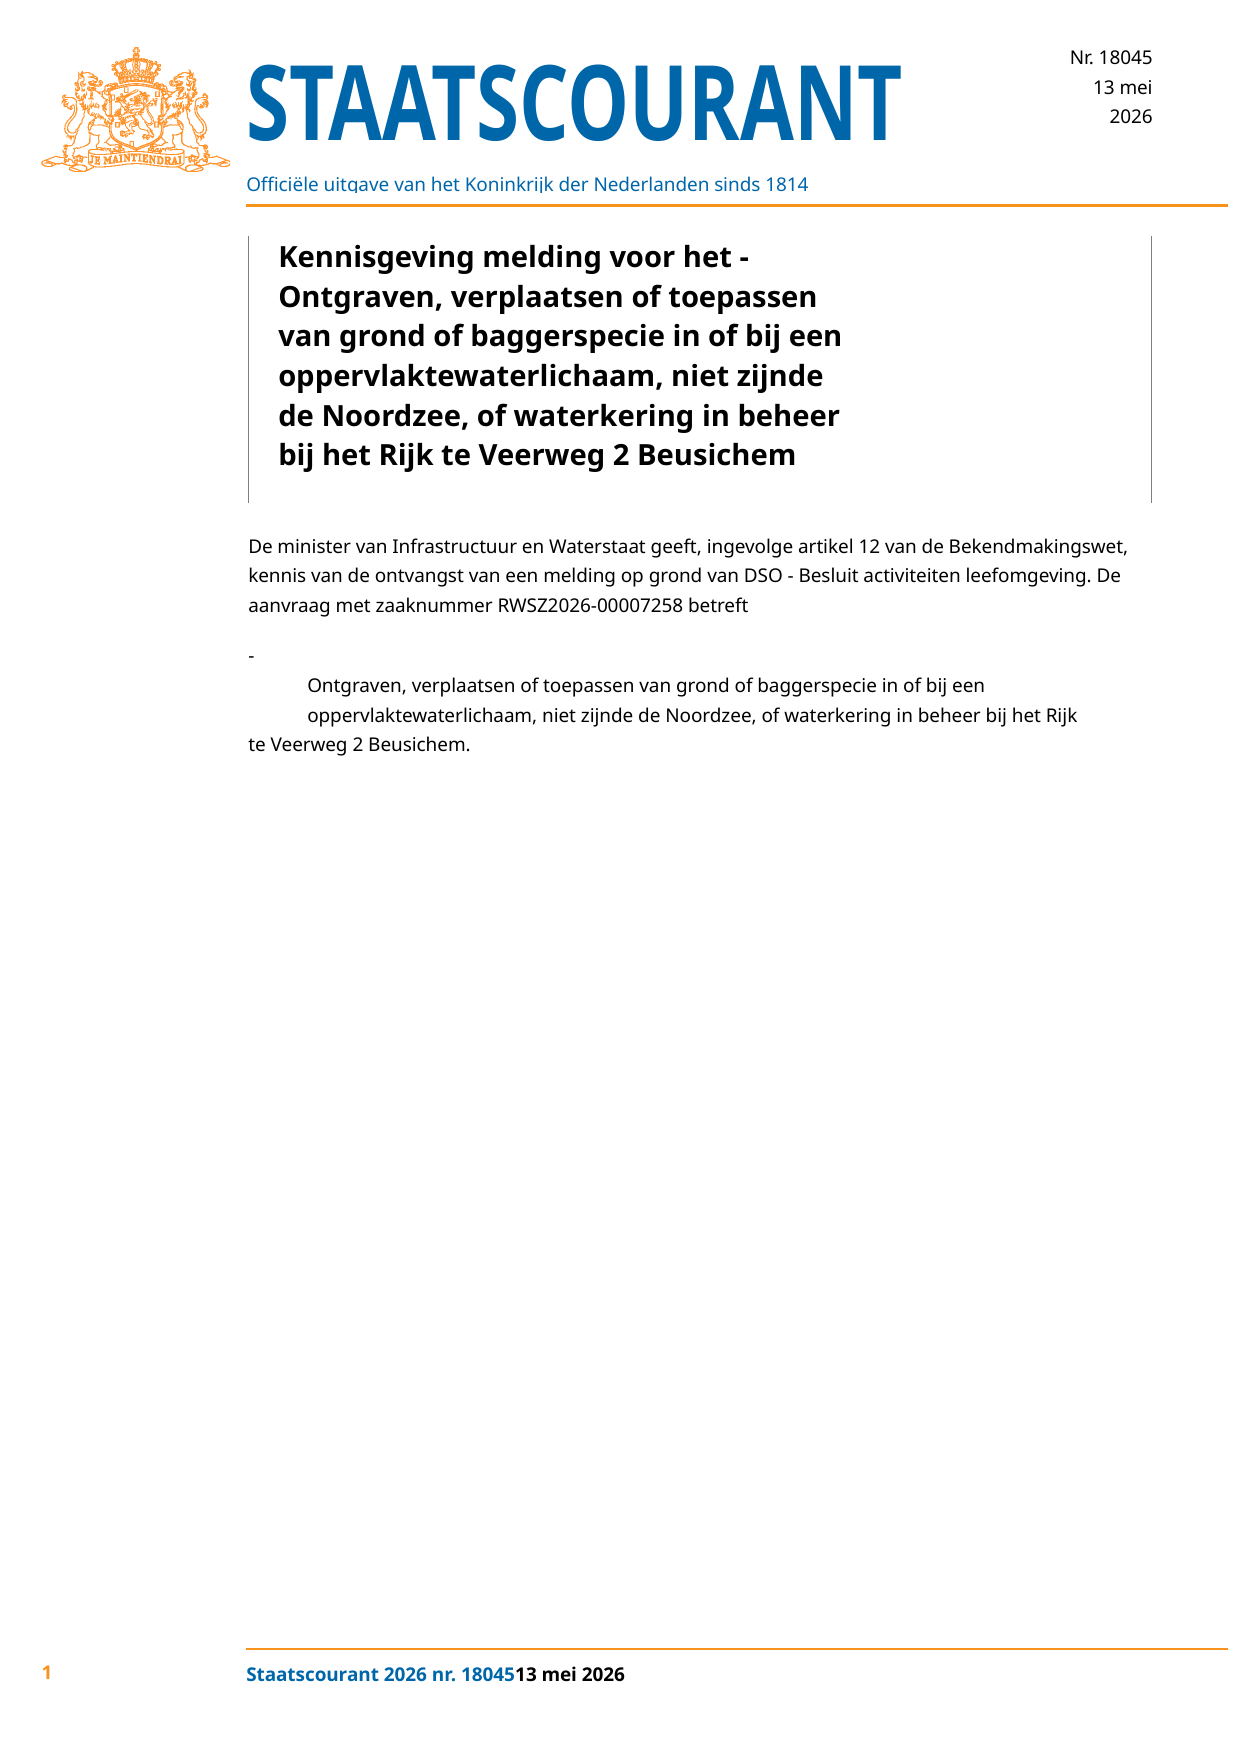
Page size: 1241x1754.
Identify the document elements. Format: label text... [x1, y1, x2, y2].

table_header [850, 414, 1151, 503]
list Ontgraven, verplaatsen of toepassen van grond of baggerspecie in of bij een oppervlaktewaterlichaam, niet zijnde de Noordzee, of waterkering in beheer bij het Rijk [248, 672, 1152, 727]
text te Veerweg 2 Beusichem. [248, 731, 1152, 757]
picture [912, 236, 1090, 414]
table_header Kennisgeving melding voor het -Ontgraven, verplaatsen of toepassen van grond of baggerspecie in of bij een oppervlaktewaterlichaam, niet zijnde de Noordzee, of waterkering in beheer bij het Rijk te Veerweg 2 Beusichem [249, 236, 850, 503]
table_header [1090, 236, 1151, 413]
table_header [850, 236, 912, 413]
picture [41, 47, 231, 172]
text De minister van Infrastructuur en Waterstaat geeft, ingevolge artikel 12 van de Bekendmakingswet, kennis van de ontvangst van een melding op grond van DSO - Besluit activiteiten leefomgeving. De aanvraag met zaaknummer RWSZ2026-00007258 betreft [248, 533, 1152, 618]
